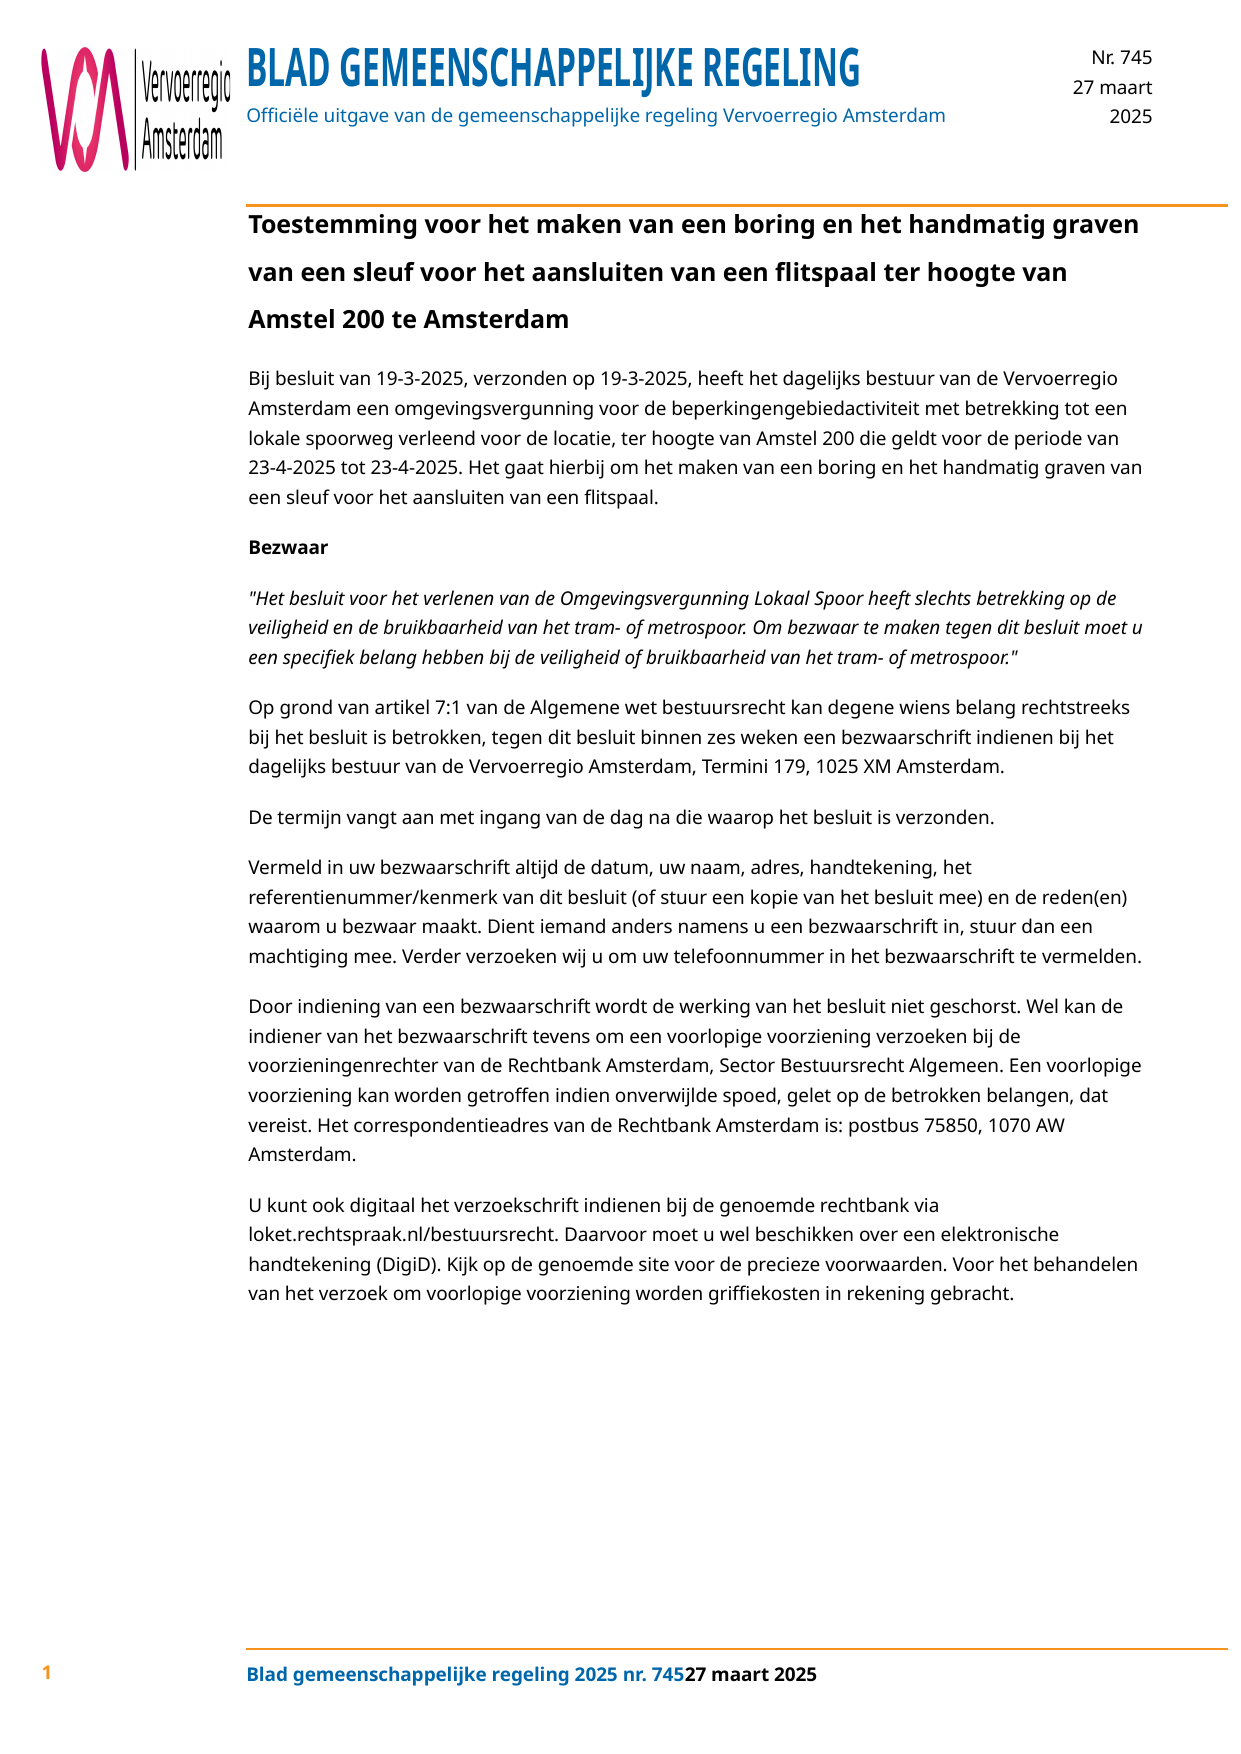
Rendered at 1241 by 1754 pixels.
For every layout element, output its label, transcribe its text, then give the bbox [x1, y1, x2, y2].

text De termijn vangt aan met ingang van de dag na die waarop het besluit is verzonden. [248, 804, 1152, 829]
text Bij besluit van 19-3-2025, verzonden op 19-3-2025, heeft het dagelijks bestuur van de Vervoerregio Amsterdam een omgevingsvergunning voor de beperkingengebiedactiviteit met betrekking tot een lokale spoorweg verleend voor de locatie, ter hoogte van Amstel 200 die geldt voor de periode van 23-4-2025 tot 23-4-2025. Het gaat hierbij om het maken van een boring en het handmatig graven van een sleuf voor het aansluiten van een flitspaal. [248, 366, 1152, 509]
text "Het besluit voor het verlenen van de Omgevingsvergunning Lokaal Spoor heeft slechts betrekking op de veiligheid en de bruikbaarheid van het tram- of metrospoor. Om bezwaar te maken tegen dit besluit moet u een specifiek belang hebben bij de veiligheid of bruikbaarheid van het tram- of metrospoor." [248, 585, 1152, 669]
text Toestemming voor het maken van een boring en het handmatig graven van een sleuf voor het aansluiten van een flitspaal ter hoogte van Amstel 200 te Amsterdam [248, 207, 1152, 336]
text Door indiening van een bezwaarschrift wordt de werking van het besluit niet geschorst. Wel kan de indiener van het bezwaarschrift tevens om een voorlopige voorziening verzoeken bij de voorzieningenrechter van de Rechtbank Amsterdam, Sector Bestuursrecht Algemeen. Een voorlopige voorziening kan worden getroffen indien onverwijlde spoed, gelet op de betrokken belangen, dat vereist. Het correspondentieadres van de Rechtbank Amsterdam is: postbus 75850, 1070 AW Amsterdam. [248, 993, 1152, 1167]
text U kunt ook digitaal het verzoekschrift indienen bij de genoemde rechtbank via loket.rechtspraak.nl/bestuursrecht. Daarvoor moet u wel beschikken over een elektronische handtekening (DigiD). Kijk op de genoemde site voor de precieze voorwaarden. Voor het behandelen van het verzoek om voorlopige voorziening worden griffiekosten in rekening gebracht. [248, 1192, 1152, 1306]
picture [41, 47, 231, 172]
text Bezwaar [248, 534, 1152, 560]
text Op grond van artikel 7:1 van de Algemene wet bestuursrecht kan degene wiens belang rechtstreeks bij het besluit is betrokken, tegen dit besluit binnen zes weken een bezwaarschrift indienen bij het dagelijks bestuur van de Vervoerregio Amsterdam, Termini 179, 1025 XM Amsterdam. [248, 694, 1152, 779]
text Vermeld in uw bezwaarschrift altijd de datum, uw naam, adres, handtekening, het referentienummer/kenmerk van dit besluit (of stuur een kopie van het besluit mee) en de reden(en) waarom u bezwaar maakt. Dient iemand anders namens u een bezwaarschrift in, stuur dan een machtiging mee. Verder verzoeken wij u om uw telefoonnummer in het bezwaarschrift te vermelden. [248, 854, 1152, 969]
